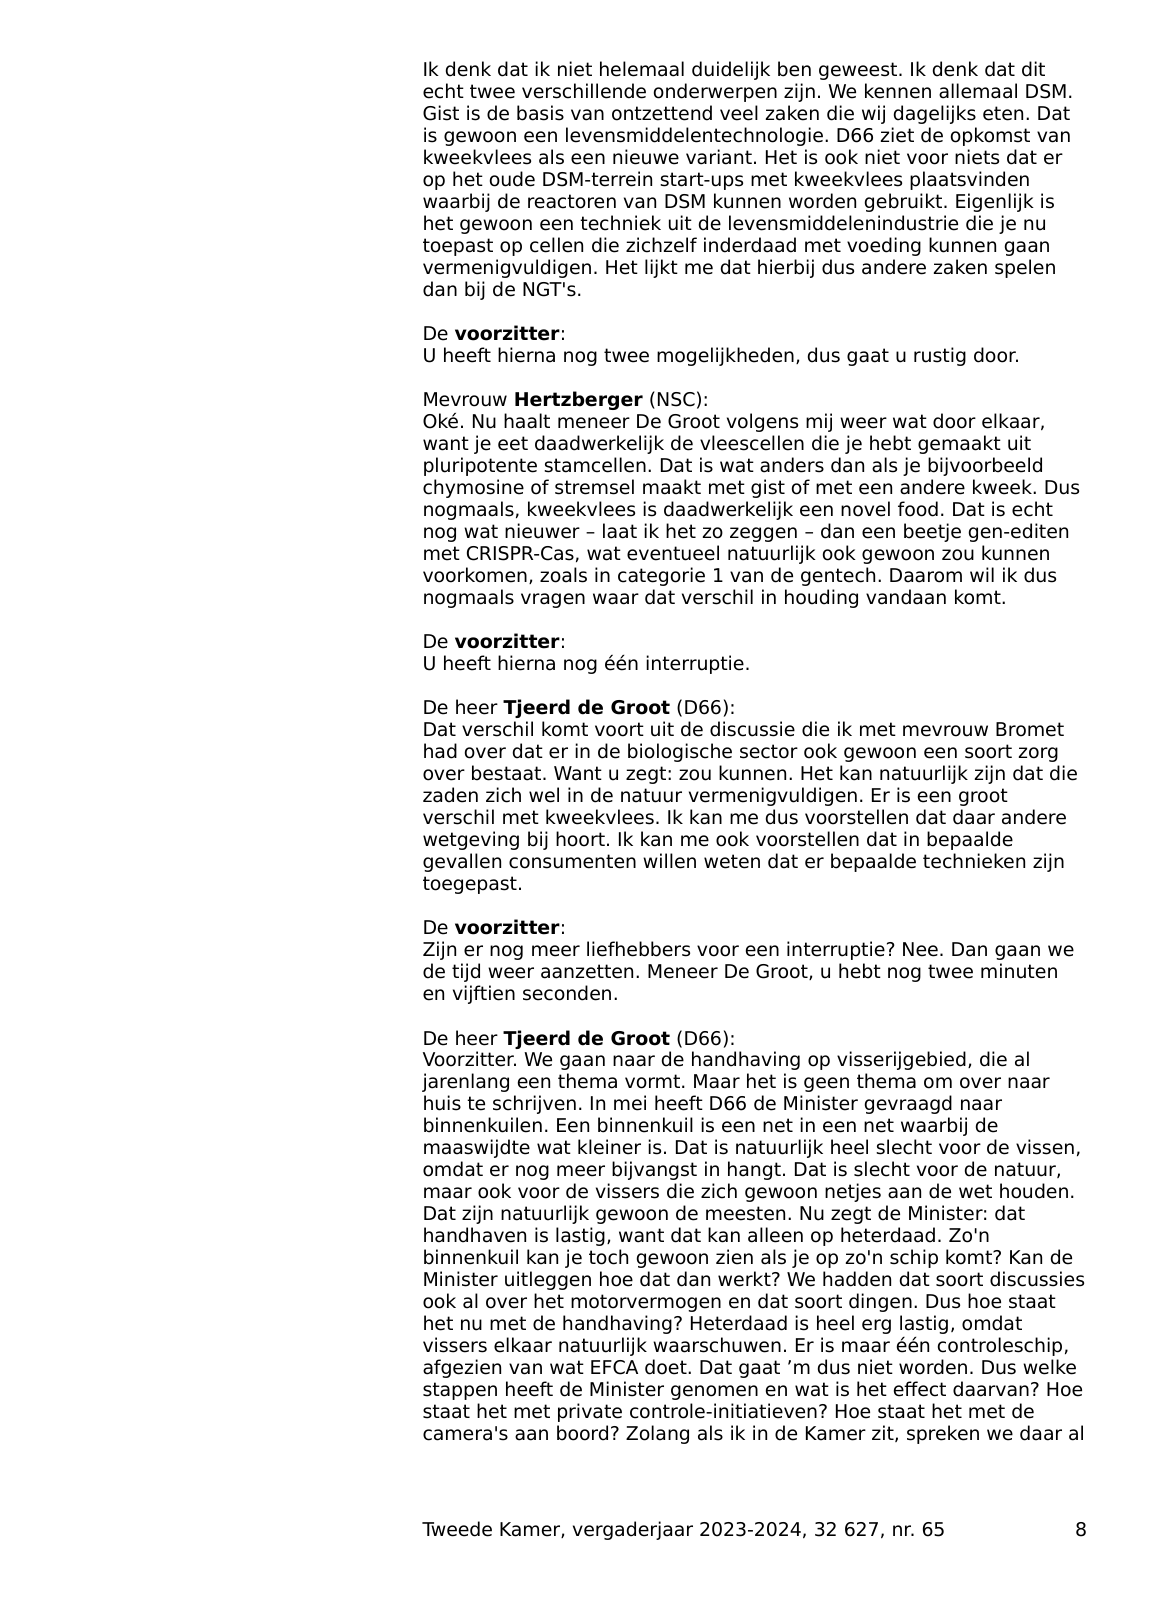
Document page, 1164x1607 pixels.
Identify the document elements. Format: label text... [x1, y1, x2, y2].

text Dat verschil komt voort uit de discussie die ik met mevrouw Bromet had over dat er in de biologische sector ook gewoon een soort zorg over bestaat. Want u zegt: zou kunnen. Het kan natuurlijk zijn dat die zaden zich wel in de natuur vermenigvuldigen. Er is een groot verschil met kweekvlees. Ik kan me dus voorstellen dat daar andere wetgeving bij hoort. Ik kan me ook voorstellen dat in bepaalde gevallen consumenten willen weten dat er bepaalde technieken zijn toegepast. [422, 719, 1087, 895]
text De voorzitter: [422, 631, 1087, 653]
text Mevrouw Hertzberger (NSC): [422, 389, 1087, 411]
text De heer Tjeerd de Groot (D66): [422, 697, 1087, 719]
text Ik denk dat ik niet helemaal duidelijk ben geweest. Ik denk dat dit echt twee verschillende onderwerpen zijn. We kennen allemaal DSM. Gist is de basis van ontzettend veel zaken die wij dagelijks eten. Dat is gewoon een levensmiddelentechnologie. D66 ziet de opkomst van kweekvlees als een nieuwe variant. Het is ook niet voor niets dat er op het oude DSM-terrein start-ups met kweekvlees plaatsvinden waarbij de reactoren van DSM kunnen worden gebruikt. Eigenlijk is het gewoon een techniek uit de levensmiddelenindustrie die je nu toepast op cellen die zichzelf inderdaad met voeding kunnen gaan vermenigvuldigen. Het lijkt me dat hierbij dus andere zaken spelen dan bij de NGT's. [422, 59, 1087, 301]
text U heeft hierna nog één interruptie. [422, 653, 1087, 675]
text Zijn er nog meer liefhebbers voor een interruptie? Nee. Dan gaan we de tijd weer aanzetten. Meneer De Groot, u hebt nog twee minuten en vijftien seconden. [422, 939, 1087, 1005]
text Oké. Nu haalt meneer De Groot volgens mij weer wat door elkaar, want je eet daadwerkelijk de vleescellen die je hebt gemaakt uit pluripotente stamcellen. Dat is wat anders dan als je bijvoorbeeld chymosine of stremsel maakt met gist of met een andere kweek. Dus nogmaals, kweekvlees is daadwerkelijk een novel food. Dat is echt nog wat nieuwer – laat ik het zo zeggen – dan een beetje gen-editen met CRISPR-Cas, wat eventueel natuurlijk ook gewoon zou kunnen voorkomen, zoals in categorie 1 van de gentech. Daarom wil ik dus nogmaals vragen waar dat verschil in houding vandaan komt. [422, 411, 1087, 609]
text U heeft hierna nog twee mogelijkheden, dus gaat u rustig door. [422, 345, 1087, 367]
text De heer Tjeerd de Groot (D66): [422, 1027, 1087, 1049]
text De voorzitter: [422, 917, 1087, 939]
text Voorzitter. We gaan naar de handhaving op visserijgebied, die al jarenlang een thema vormt. Maar het is geen thema om over naar huis te schrijven. In mei heeft D66 de Minister gevraagd naar binnenkuilen. Een binnenkuil is een net in een net waarbij de maaswijdte wat kleiner is. Dat is natuurlijk heel slecht voor de vissen, omdat er nog meer bijvangst in hangt. Dat is slecht voor de natuur, maar ook voor de vissers die zich gewoon netjes aan de wet houden. Dat zijn natuurlijk gewoon de meesten. Nu zegt de Minister: dat handhaven is lastig, want dat kan alleen op heterdaad. Zo'n binnenkuil kan je toch gewoon zien als je op zo'n schip komt? Kan de Minister uitleggen hoe dat dan werkt? We hadden dat soort discussies ook al over het motorvermogen en dat soort dingen. Dus hoe staat het nu met de handhaving? Heterdaad is heel erg lastig, omdat vissers elkaar natuurlijk waarschuwen. Er is maar één controleschip, afgezien van wat EFCA doet. Dat gaat ’m dus niet worden. Dus welke stappen heeft de Minister genomen en wat is het effect daarvan? Hoe staat het met private controle-initiatieven? Hoe staat het met de camera's aan boord? Zolang als ik in de Kamer zit, spreken we daar al [422, 1049, 1087, 1445]
text De voorzitter: [422, 323, 1087, 345]
